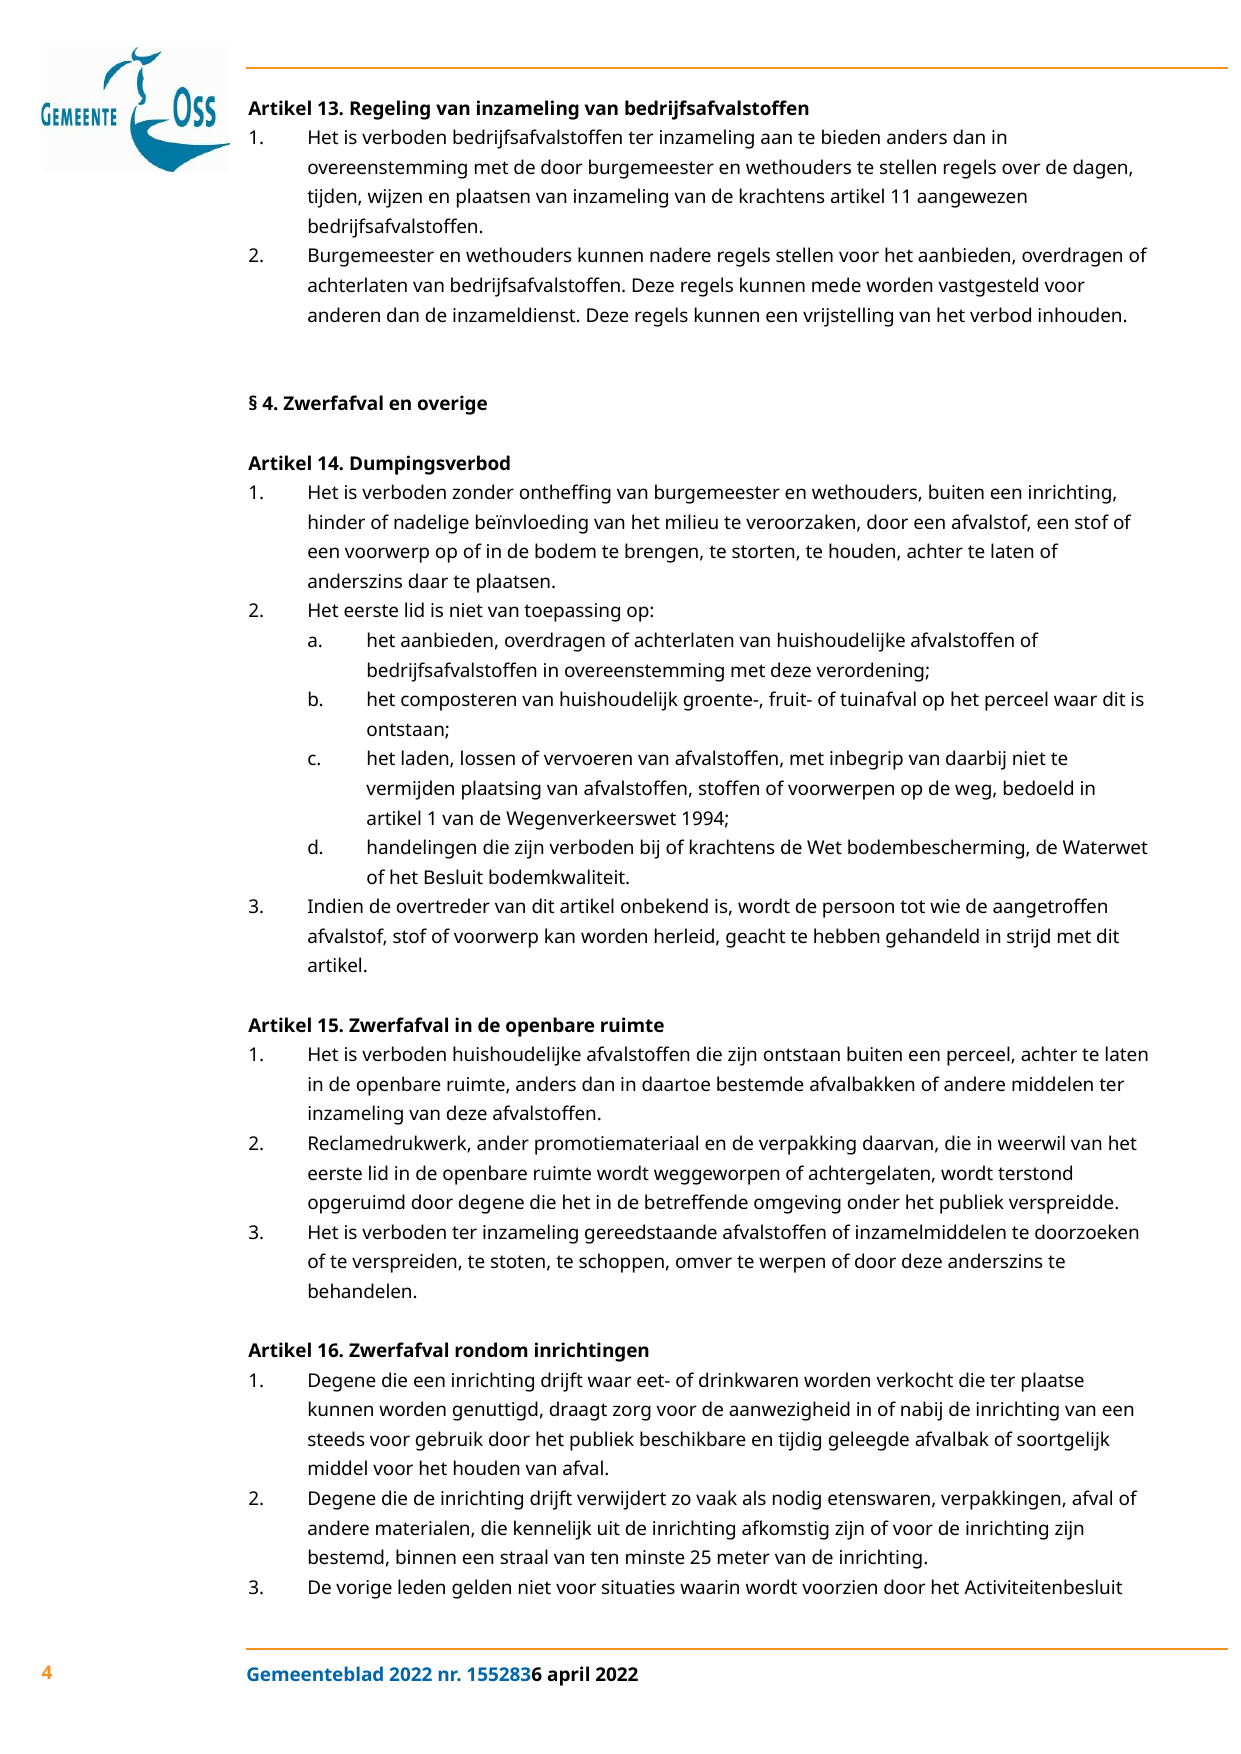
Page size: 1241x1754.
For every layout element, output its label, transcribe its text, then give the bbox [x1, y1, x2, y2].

list handelingen die zijn verboden bij of krachtens de Wet bodembescherming, de Waterwet of het Besluit bodemkwaliteit. [307, 834, 1152, 890]
list Het is verboden zonder ontheffing van burgemeester en wethouders, buiten een inrichting, hinder of nadelige beïnvloeding van het milieu te veroorzaken, door een afvalstof, een stof of een voorwerp op of in de bodem te brengen, te storten, te houden, achter te laten of anderszins daar te plaatsen. [248, 479, 1152, 594]
list Het is verboden ter inzameling gereedstaande afvalstoffen of inzamelmiddelen te doorzoeken of te verspreiden, te stoten, te schoppen, omver te werpen of door deze anderszins te behandelen. [248, 1219, 1152, 1304]
list Burgemeester en wethouders kunnen nadere regels stellen voor het aanbieden, overdragen of achterlaten van bedrijfsafvalstoffen. Deze regels kunnen mede worden vastgesteld voor anderen dan de inzameldienst. Deze regels kunnen een vrijstelling van het verbod inhouden. [248, 243, 1152, 328]
list Het eerste lid is niet van toepassing op: [248, 598, 1152, 623]
list Reclamedrukwerk, ander promotiemateriaal en de verpakking daarvan, die in weerwil van het eerste lid in de openbare ruimte wordt weggeworpen of achtergelaten, wordt terstond opgeruimd door degene die het in de betreffende omgeving onder het publiek verspreidde. [248, 1130, 1152, 1215]
text Artikel 14. Dumpingsverbod [248, 450, 1152, 476]
text § 4. Zwerfafval en overige [248, 391, 1152, 416]
list Het is verboden bedrijfsafvalstoffen ter inzameling aan te bieden anders dan in overeenstemming met de door burgemeester en wethouders te stellen regels over de dagen, tijden, wijzen en plaatsen van inzameling van de krachtens artikel 11 aangewezen bedrijfsafvalstoffen. [248, 124, 1152, 239]
list het laden, lossen of vervoeren van afvalstoffen, met inbegrip van daarbij niet te vermijden plaatsing van afvalstoffen, stoffen of voorwerpen op de weg, bedoeld in artikel 1 van de Wegenverkeerswet 1994; [307, 746, 1152, 831]
text Artikel 16. Zwerfafval rondom inrichtingen [248, 1337, 1152, 1363]
text Artikel 15. Zwerfafval in de openbare ruimte [248, 1012, 1152, 1038]
list Indien de overtreder van dit artikel onbekend is, wordt de persoon tot wie de aangetroffen afvalstof, stof of voorwerp kan worden herleid, geacht te hebben gehandeld in strijd met dit artikel. [248, 893, 1152, 978]
list Het is verboden huishoudelijke afvalstoffen die zijn ontstaan buiten een perceel, achter te laten in de openbare ruimte, anders dan in daartoe bestemde afvalbakken of andere middelen ter inzameling van deze afvalstoffen. [248, 1041, 1152, 1126]
list het aanbieden, overdragen of achterlaten van huishoudelijke afvalstoffen of bedrijfsafvalstoffen in overeenstemming met deze verordening; [307, 627, 1152, 683]
picture [41, 47, 231, 172]
list Degene die een inrichting drijft waar eet- of drinkwaren worden verkocht die ter plaatse kunnen worden genuttigd, draagt zorg voor de aanwezigheid in of nabij de inrichting van een steeds voor gebruik door het publiek beschikbare en tijdig geleegde afvalbak of soortgelijk middel voor het houden van afval. [248, 1367, 1152, 1481]
list Degene die de inrichting drijft verwijdert zo vaak als nodig etenswaren, verpakkingen, afval of andere materialen, die kennelijk uit de inrichting afkomstig zijn of voor de inrichting zijn bestemd, binnen een straal van ten minste 25 meter van de inrichting. [248, 1485, 1152, 1570]
text Artikel 13. Regeling van inzameling van bedrijfsafvalstoffen [248, 95, 1152, 121]
list De vorige leden gelden niet voor situaties waarin wordt voorzien door het Activiteitenbesluit [248, 1574, 1152, 1600]
list het composteren van huishoudelijk groente-, fruit- of tuinafval op het perceel waar dit is ontstaan; [307, 686, 1152, 742]
